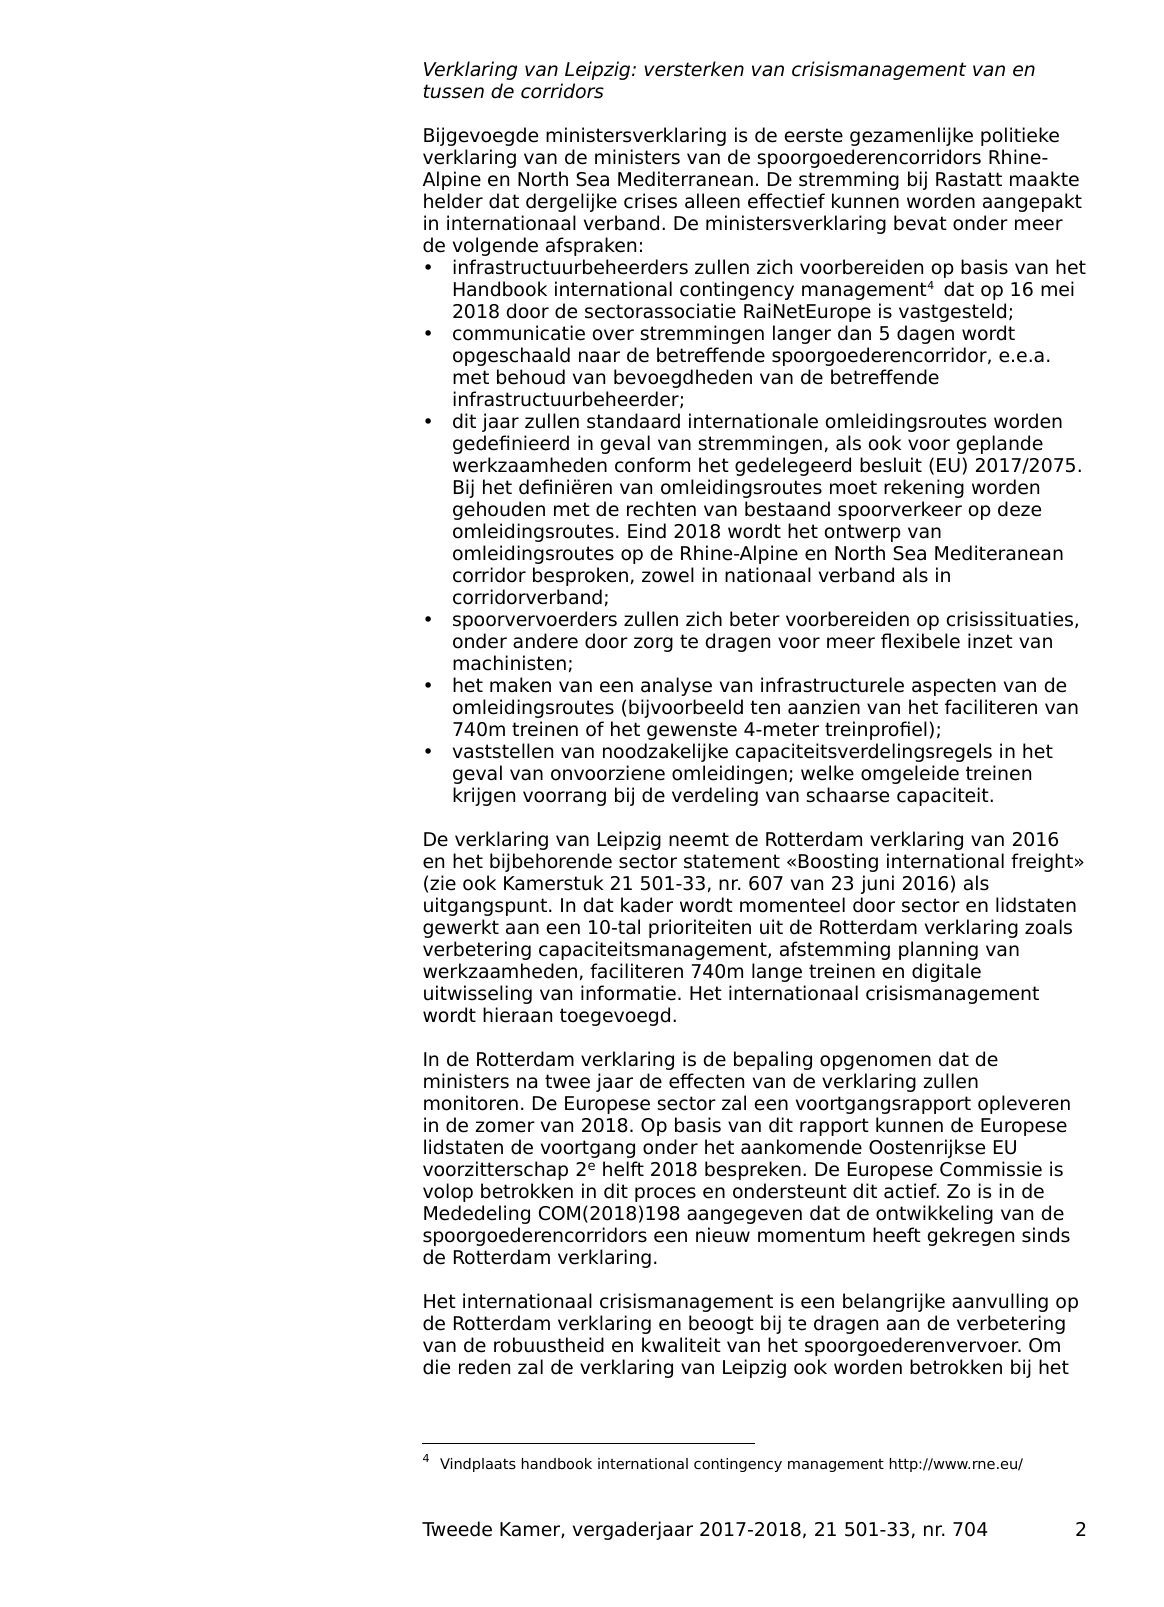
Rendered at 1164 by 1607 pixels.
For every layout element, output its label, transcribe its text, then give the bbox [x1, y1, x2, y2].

text • het maken van een analyse van infrastructurele aspecten van de omleidingsroutes (bijvoorbeeld ten aanzien van het faciliteren van 740m treinen of het gewenste 4-meter treinprofiel); [422, 675, 1087, 741]
text Vindplaats handbook international contingency management http://www.rne.eu/ [422, 1452, 1087, 1474]
text • dit jaar zullen standaard internationale omleidingsroutes worden gedefinieerd in geval van stremmingen, als ook voor geplande werkzaamheden conform het gedelegeerd besluit (EU) 2017/2075. Bij het definiëren van omleidingsroutes moet rekening worden gehouden met de rechten van bestaand spoorverkeer op deze omleidingsroutes. Eind 2018 wordt het ontwerp van omleidingsroutes op de Rhine-Alpine en North Sea Mediteranean corridor besproken, zowel in nationaal verband als in corridorverband; [422, 411, 1087, 609]
text • infrastructuurbeheerders zullen zich voorbereiden op basis van het Handbook international contingency management dat op 16 mei 2018 door de sectorassociatie RaiNetEurope is vastgesteld; [422, 257, 1087, 323]
subtitle Verklaring van Leipzig: versterken van crisismanagement van en tussen de corridors [422, 59, 1087, 103]
text • vaststellen van noodzakelijke capaciteitsverdelingsregels in het geval van onvoorziene omleidingen; welke omgeleide treinen krijgen voorrang bij de verdeling van schaarse capaciteit. [422, 741, 1087, 807]
text Bijgevoegde ministersverklaring is de eerste gezamenlijke politieke verklaring van de ministers van de spoorgoederencorridors Rhine-Alpine en North Sea Mediterranean. De stremming bij Rastatt maakte helder dat dergelijke crises alleen effectief kunnen worden aangepakt in internationaal verband. De ministersverklaring bevat onder meer de volgende afspraken: [422, 125, 1087, 257]
text De verklaring van Leipzig neemt de Rotterdam verklaring van 2016 en het bijbehorende sector statement «Boosting international freight» (zie ook Kamerstuk 21 501-33, nr. 607 van 23 juni 2016) als uitgangspunt. In dat kader wordt momenteel door sector en lidstaten gewerkt aan een 10-tal prioriteiten uit de Rotterdam verklaring zoals verbetering capaciteitsmanagement, afstemming planning van werkzaamheden, faciliteren 740m lange treinen en digitale uitwisseling van informatie. Het internationaal crisismanagement wordt hieraan toegevoegd. [422, 829, 1087, 1027]
text Het internationaal crisismanagement is een belangrijke aanvulling op de Rotterdam verklaring en beoogt bij te dragen aan de verbetering van de robuustheid en kwaliteit van het spoorgoederenvervoer. Om die reden zal de verklaring van Leipzig ook worden betrokken bij het [422, 1291, 1087, 1379]
text • communicatie over stremmingen langer dan 5 dagen wordt opgeschaald naar de betreffende spoorgoederencorridor, e.e.a. met behoud van bevoegdheden van de betreffende infrastructuurbeheerder; [422, 323, 1087, 411]
text • spoorvervoerders zullen zich beter voorbereiden op crisissituaties, onder andere door zorg te dragen voor meer flexibele inzet van machinisten; [422, 609, 1087, 675]
text In de Rotterdam verklaring is de bepaling opgenomen dat de ministers na twee jaar de effecten van de verklaring zullen monitoren. De Europese sector zal een voortgangsrapport opleveren in de zomer van 2018. Op basis van dit rapport kunnen de Europese lidstaten de voortgang onder het aankomende Oostenrijkse EU voorzitterschap 2e helft 2018 bespreken. De Europese Commissie is volop betrokken in dit proces en ondersteunt dit actief. Zo is in de Mededeling COM(2018)198 aangegeven dat de ontwikkeling van de spoorgoederencorridors een nieuw momentum heeft gekregen sinds de Rotterdam verklaring. [422, 1049, 1087, 1268]
